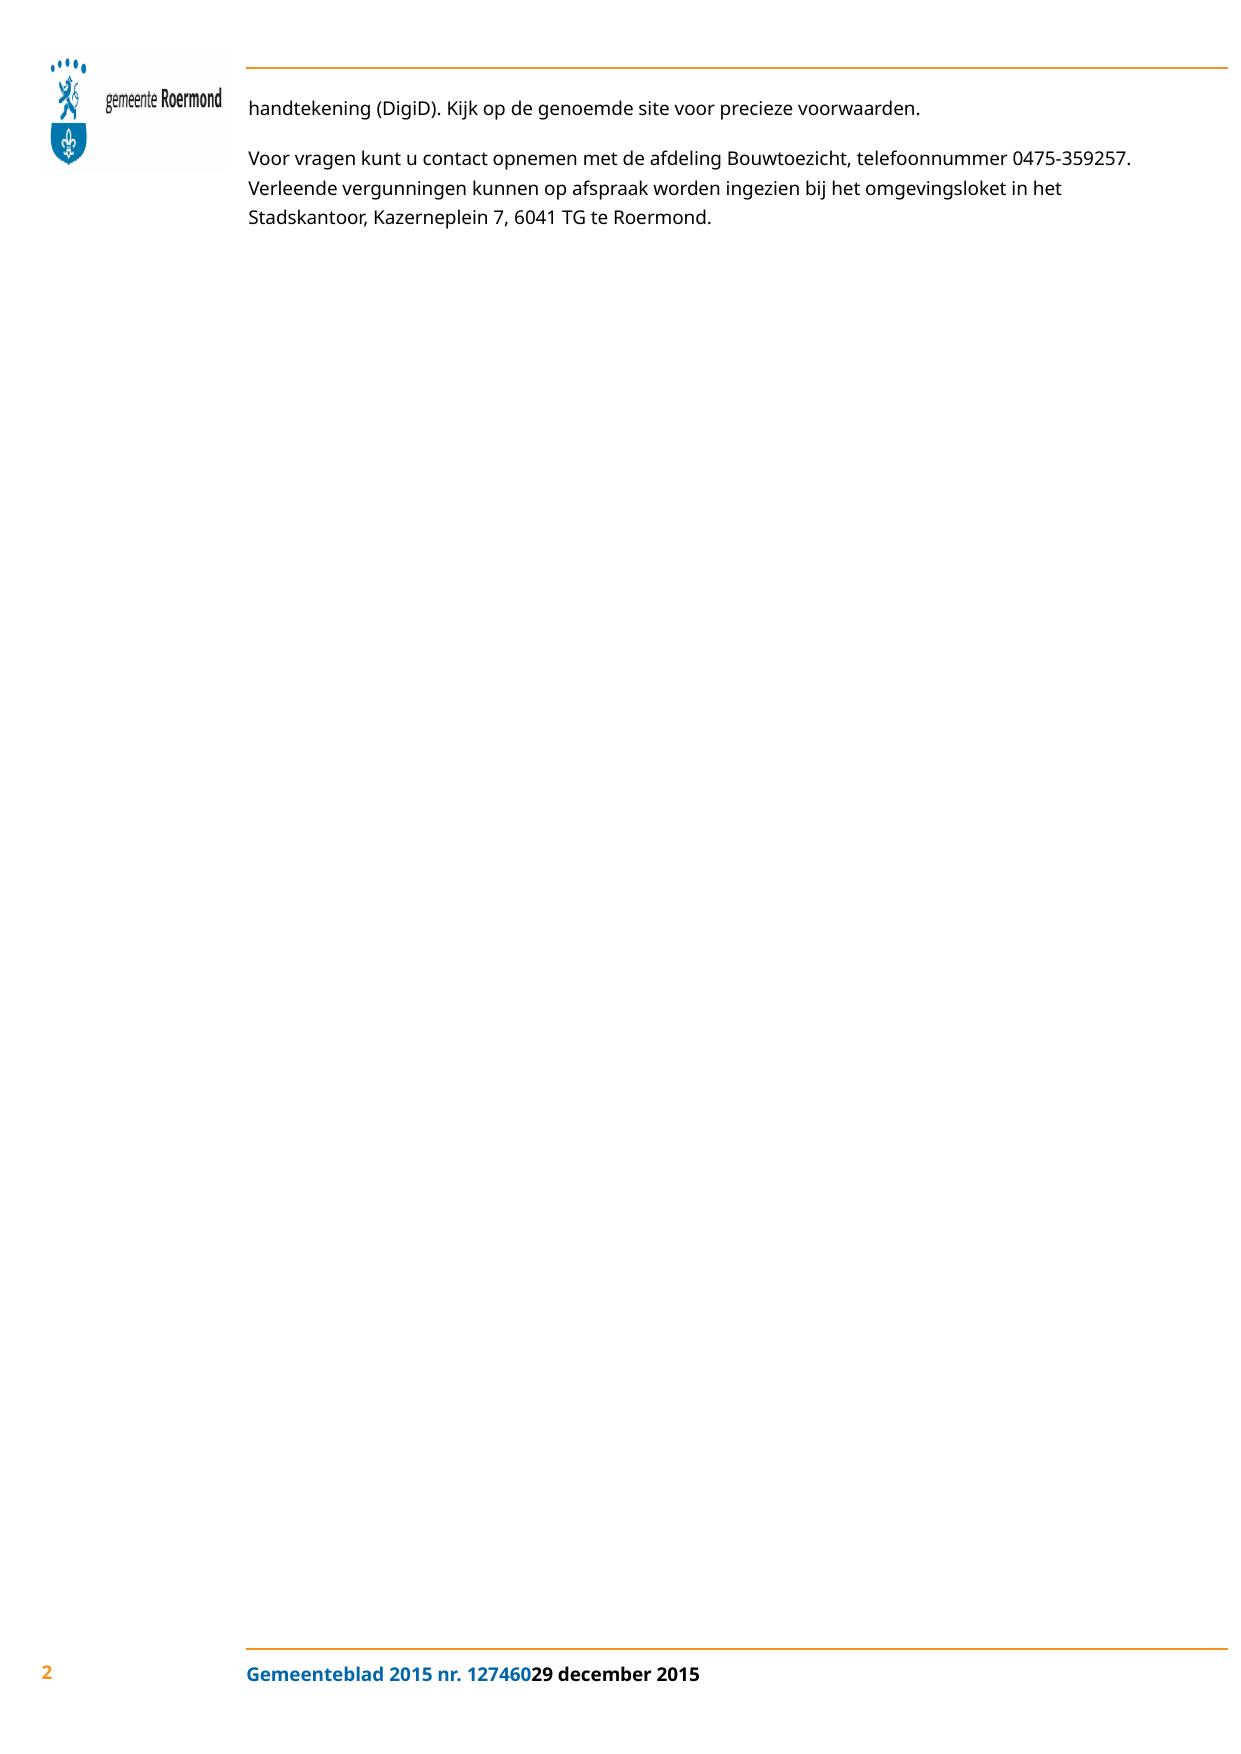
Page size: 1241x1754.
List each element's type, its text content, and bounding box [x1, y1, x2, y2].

picture [41, 47, 231, 172]
text handtekening (DigiD). Kijk op de genoemde site voor precieze voorwaarden. [248, 95, 1152, 121]
text Voor vragen kunt u contact opnemen met de afdeling Bouwtoezicht, telefoonnummer 0475-359257. Verleende vergunningen kunnen op afspraak worden ingezien bij het omgevingsloket in het Stadskantoor, Kazerneplein 7, 6041 TG te Roermond. [248, 145, 1152, 230]
